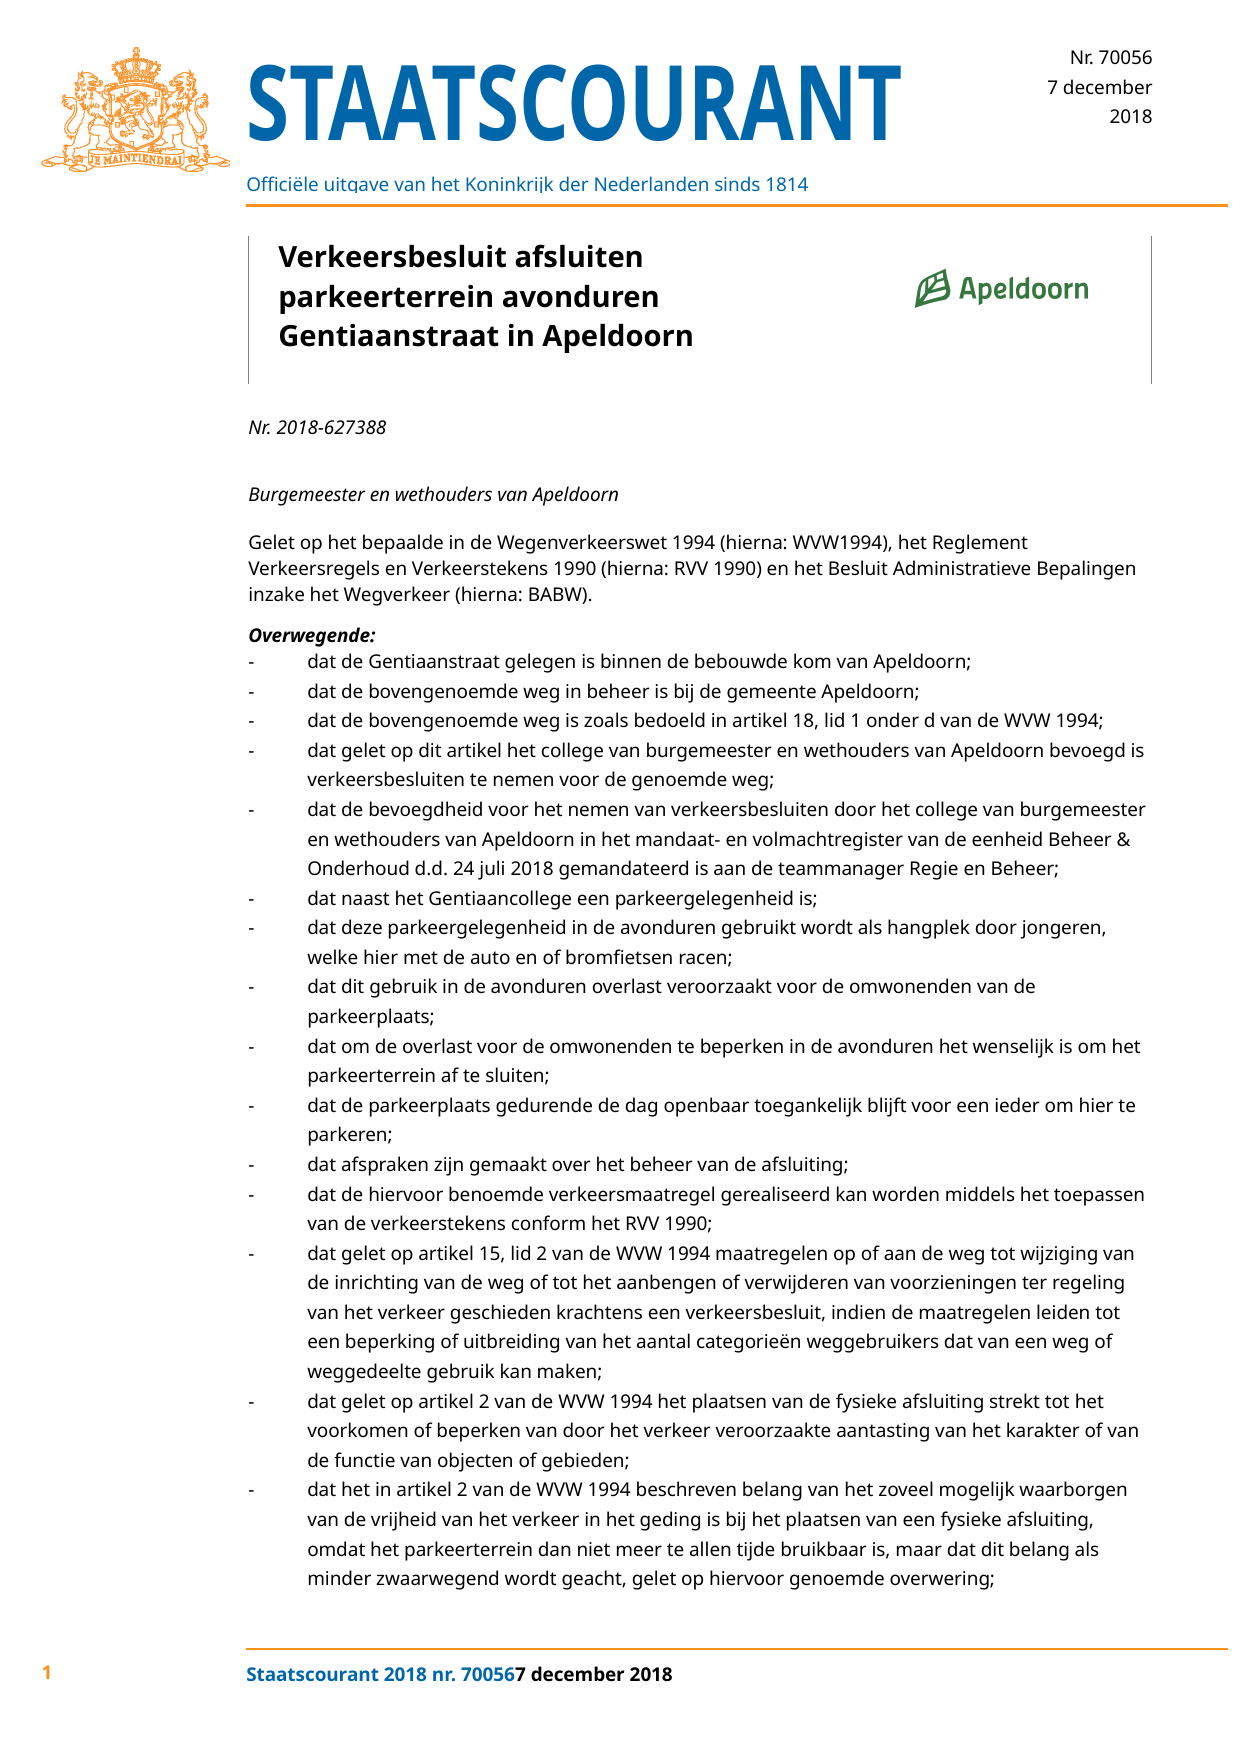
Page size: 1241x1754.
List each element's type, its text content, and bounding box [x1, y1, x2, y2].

text Overwegende: [248, 623, 1152, 648]
list dat naast het Gentiaancollege een parkeergelegenheid is; [248, 885, 1152, 911]
list dat het in artikel 2 van de WVW 1994 beschreven belang van het zoveel mogelijk waarborgen van de vrijheid van het verkeer in het geding is bij het plaatsen van een fysieke afsluiting, omdat het parkeerterrein dan niet meer te allen tijde bruikbaar is, maar dat dit belang als minder zwaarwegend wordt geacht, gelet op hiervoor genoemde overwering; [248, 1477, 1152, 1591]
list dat deze parkeergelegenheid in de avonduren gebruikt wordt als hangplek door jongeren, welke hier met de auto en of bromfietsen racen; [248, 914, 1152, 970]
picture [41, 47, 231, 172]
text Nr. 2018-627388 [248, 414, 1152, 440]
text Gelet op het bepaalde in de Wegenverkeerswet 1994 (hierna: WVW1994), het Reglement Verkeersregels en Verkeerstekens 1990 (hierna: RVV 1990) en het Besluit Administratieve Bepalingen inzake het Wegverkeer (hierna: BABW). [248, 529, 1152, 606]
table_header [850, 236, 1151, 384]
list dat om de overlast voor de omwonenden te beperken in de avonduren het wenselijk is om het parkeerterrein af te sluiten; [248, 1033, 1152, 1088]
list dat afspraken zijn gemaakt over het beheer van de afsluiting; [248, 1151, 1152, 1177]
list dat dit gebruik in de avonduren overlast veroorzaakt voor de omwonenden van de parkeerplaats; [248, 974, 1152, 1029]
list dat gelet op dit artikel het college van burgemeester en wethouders van Apeldoorn bevoegd is verkeersbesluiten te nemen voor de genoemde weg; [248, 737, 1152, 792]
list dat de Gentiaanstraat gelegen is binnen de bebouwde kom van Apeldoorn; [248, 648, 1152, 674]
list dat de parkeerplaats gedurende de dag openbaar toegankelijk blijft voor een ieder om hier te parkeren; [248, 1092, 1152, 1147]
list dat de hiervoor benoemde verkeersmaatregel gerealiseerd kan worden middels het toepassen van de verkeerstekens conform het RVV 1990; [248, 1181, 1152, 1236]
list dat gelet op artikel 15, lid 2 van de WVW 1994 maatregelen op of aan de weg tot wijziging van de inrichting van de weg of tot het aanbengen of verwijderen van voorzieningen ter regeling van het verkeer geschieden krachtens een verkeersbesluit, indien de maatregelen leiden tot een beperking of uitbreiding van het aantal categorieën weggebruikers dat van een weg of weggedeelte gebruik kan maken; [248, 1240, 1152, 1384]
list dat de bovengenoemde weg is zoals bedoeld in artikel 18, lid 1 onder d van de WVW 1994; [248, 707, 1152, 733]
picture [882, 236, 1119, 345]
table_header Verkeersbesluit afsluiten parkeerterrein avonduren Gentiaanstraat in Apeldoorn [249, 236, 850, 384]
list dat de bovengenoemde weg in beheer is bij de gemeente Apeldoorn; [248, 678, 1152, 704]
text Burgemeester en wethouders van Apeldoorn [248, 482, 1152, 507]
list dat gelet op artikel 2 van de WVW 1994 het plaatsen van de fysieke afsluiting strekt tot het voorkomen of beperken van door het verkeer veroorzaakte aantasting van het karakter of van de functie van objecten of gebieden; [248, 1388, 1152, 1473]
list dat de bevoegdheid voor het nemen van verkeersbesluiten door het college van burgemeester en wethouders van Apeldoorn in het mandaat- en volmachtregister van de eenheid Beheer & Onderhoud d.d. 24 juli 2018 gemandateerd is aan de teammanager Regie en Beheer; [248, 796, 1152, 881]
